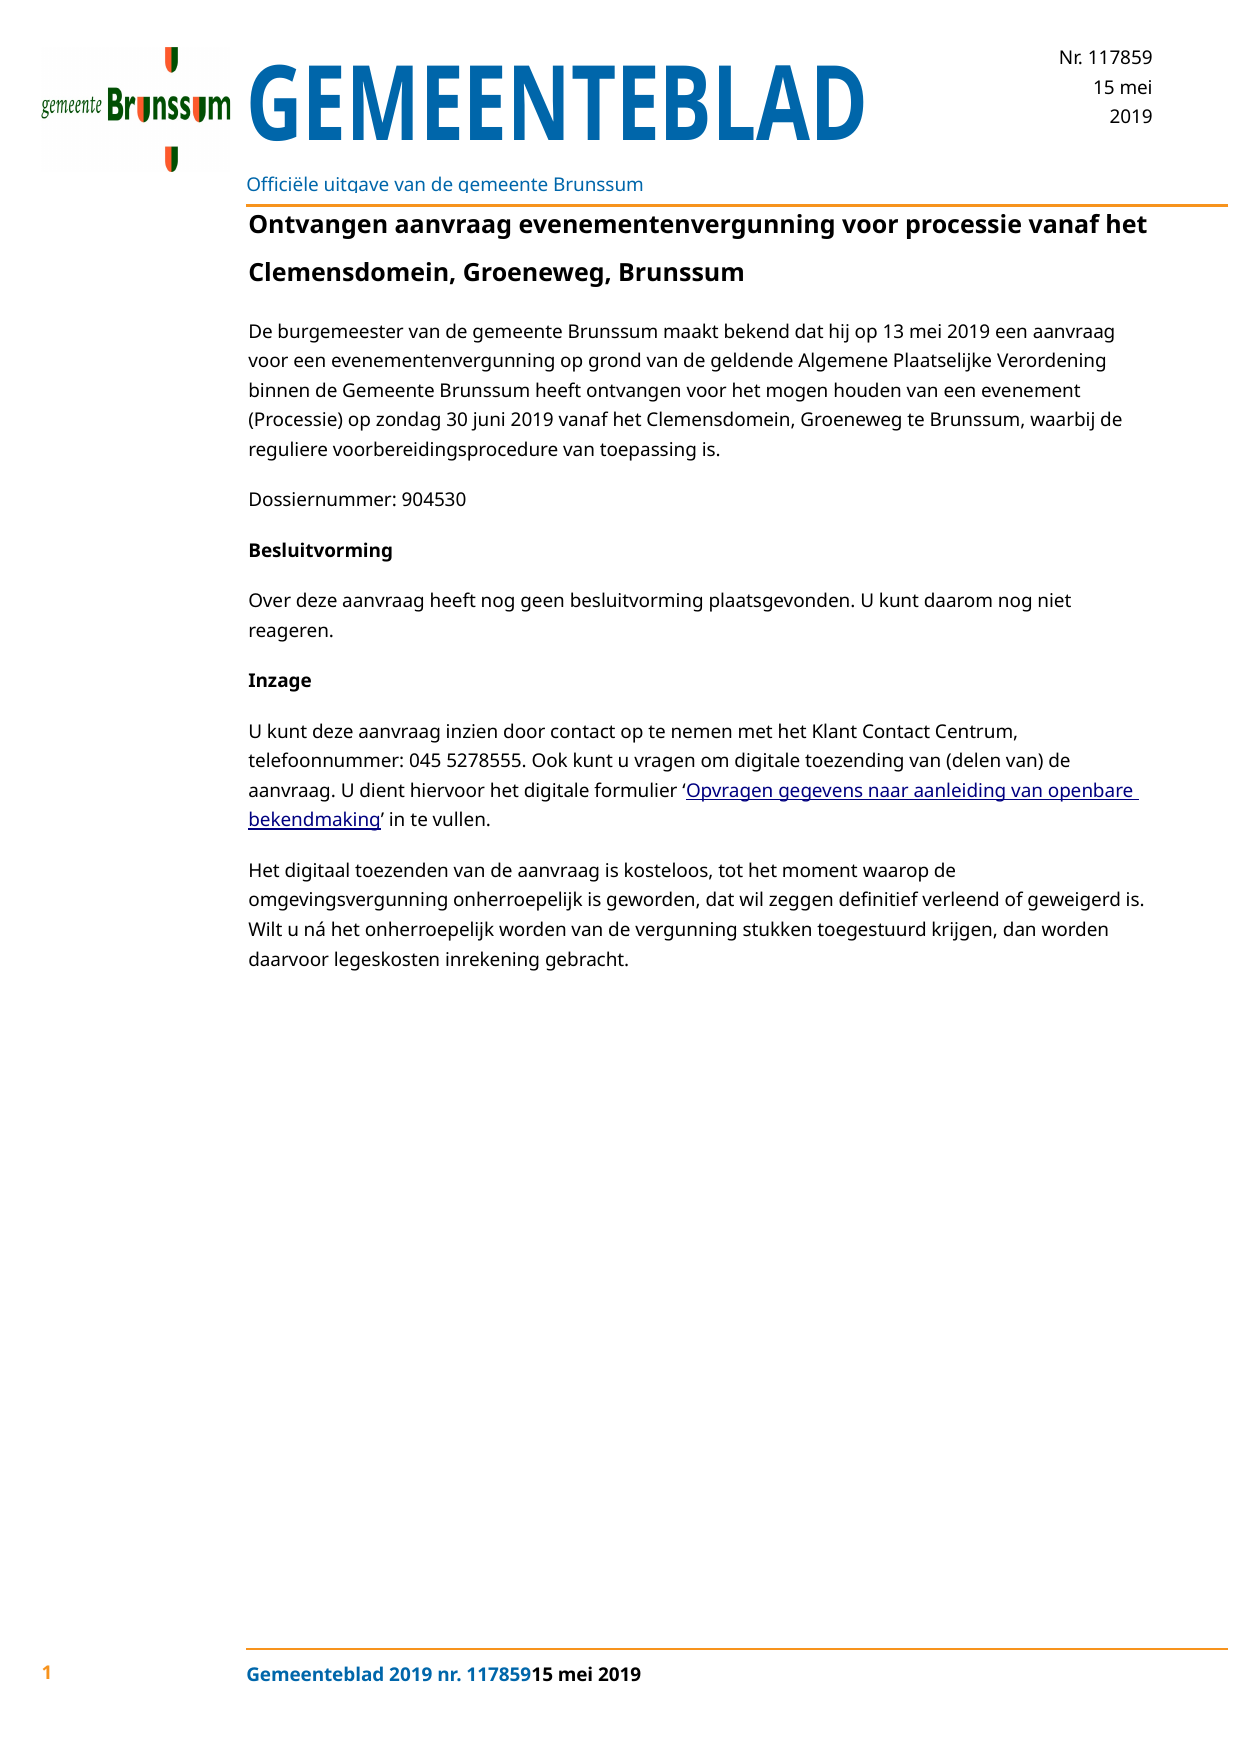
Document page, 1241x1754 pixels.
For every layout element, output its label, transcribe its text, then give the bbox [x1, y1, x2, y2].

picture [41, 47, 231, 172]
text Besluitvorming [248, 537, 1152, 563]
text Het digitaal toezenden van de aanvraag is kosteloos, tot het moment waarop de omgevingsvergunning onherroepelijk is geworden, dat wil zeggen definitief verleend of geweigerd is. Wilt u ná het onherroepelijk worden van de vergunning stukken toegestuurd krijgen, dan worden daarvoor legeskosten inrekening gebracht. [248, 857, 1152, 972]
text De burgemeester van de gemeente Brunssum maakt bekend dat hij op 13 mei 2019 een aanvraag voor een evenementenvergunning op grond van de geldende Algemene Plaatselijke Verordening binnen de Gemeente Brunssum heeft ontvangen voor het mogen houden van een evenement (Processie) op zondag 30 juni 2019 vanaf het Clemensdomein, Groeneweg te Brunssum, waarbij de reguliere voorbereidingsprocedure van toepassing is. [248, 318, 1152, 462]
text Over deze aanvraag heeft nog geen besluitvorming plaatsgevonden. U kunt daarom nog niet reageren. [248, 587, 1152, 643]
text U kunt deze aanvraag inzien door contact op te nemen met het Klant Contact Centrum, telefoonnummer: 045 5278555. Ook kunt u vragen om digitale toezending van (delen van) de aanvraag. U dient hiervoor het digitale formulier ‘Opvragen gegevens naar aanleiding van openbare bekendmaking’ in te vullen. [248, 718, 1152, 832]
text Dossiernummer: 904530 [248, 487, 1152, 512]
text Inzage [248, 667, 1152, 693]
text Ontvangen aanvraag evenementenvergunning voor processie vanaf het Clemensdomein, Groeneweg, Brunssum [248, 207, 1152, 288]
